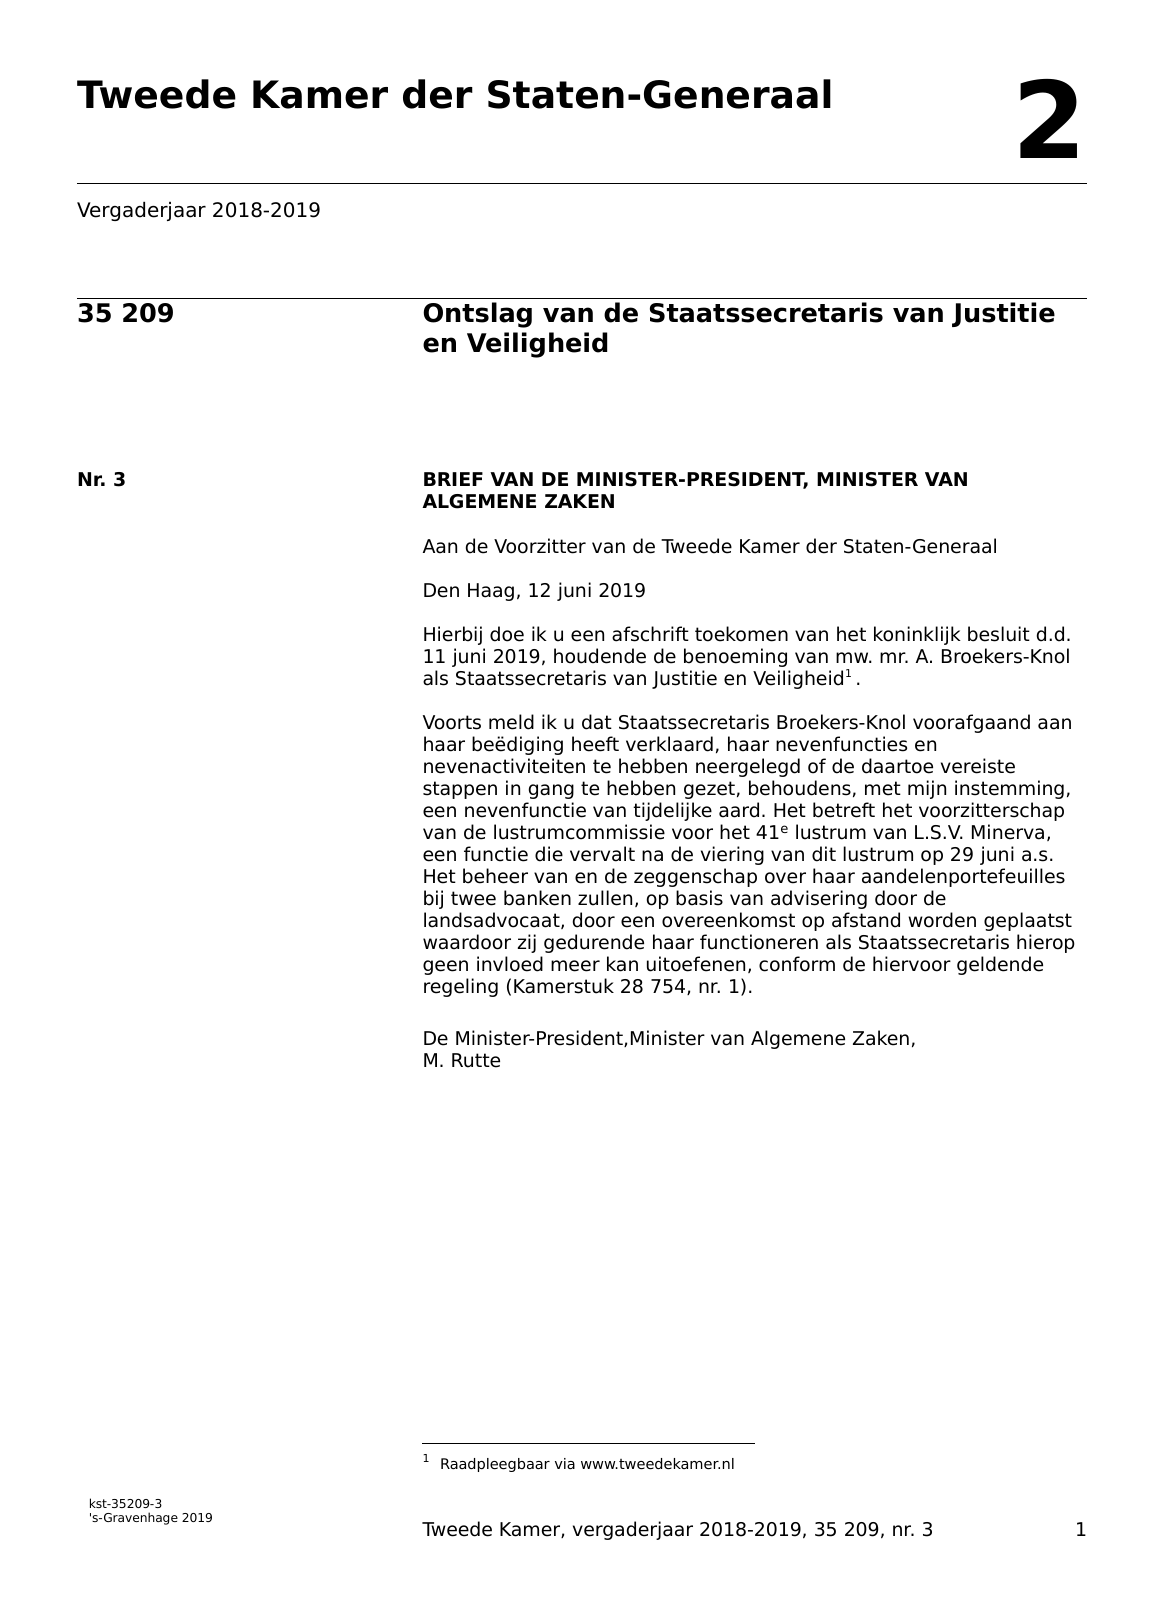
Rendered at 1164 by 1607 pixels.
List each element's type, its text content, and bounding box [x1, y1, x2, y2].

text Raadpleegbaar via www.tweedekamer.nl [422, 1452, 1087, 1474]
table_header 2 [886, 59, 1087, 183]
subtitle 35 209 Ontslag van de Staatssecretaris van Justitie en Veiligheid [77, 299, 1087, 358]
text Hierbij doe ik u een afschrift toekomen van het koninklijk besluit d.d. 11 juni 2019, houdende de benoeming van mw. mr. A. Broekers-Knol als Staatssecretaris van Justitie en Veiligheid. [422, 624, 1087, 690]
text 's-Gravenhage 2019 [88, 1511, 323, 1525]
text kst-35209-3 [88, 1497, 323, 1511]
subtitle Nr. 3 BRIEF VAN DE MINISTER-PRESIDENT, MINISTER VAN ALGEMENE ZAKEN [77, 469, 1087, 513]
table_header Tweede Kamer der Staten-Generaal [77, 59, 886, 183]
table_cell Vergaderjaar 2018-2019 [77, 184, 1087, 298]
text De Minister-President,Minister van Algemene Zaken, M. Rutte [422, 1028, 1087, 1072]
text Den Haag, 12 juni 2019 [422, 580, 1087, 602]
text Voorts meld ik u dat Staatssecretaris Broekers-Knol voorafgaand aan haar beëdiging heeft verklaard, haar nevenfuncties en nevenactiviteiten te hebben neergelegd of de daartoe vereiste stappen in gang te hebben gezet, behoudens, met mijn instemming, een nevenfunctie van tijdelijke aard. Het betreft het voorzitterschap van de lustrumcommissie voor het 41e lustrum van L.S.V. Minerva, een functie die vervalt na de viering van dit lustrum op 29 juni a.s. [422, 712, 1087, 866]
text Aan de Voorzitter van de Tweede Kamer der Staten-Generaal [422, 536, 1087, 557]
text Het beheer van en de zeggenschap over haar aandelenportefeuilles bij twee banken zullen, op basis van advisering door de landsadvocaat, door een overeenkomst op afstand worden geplaatst waardoor zij gedurende haar functioneren als Staatssecretaris hierop geen invloed meer kan uitoefenen, conform de hiervoor geldende regeling (Kamerstuk 28 754, nr. 1). [422, 866, 1087, 998]
